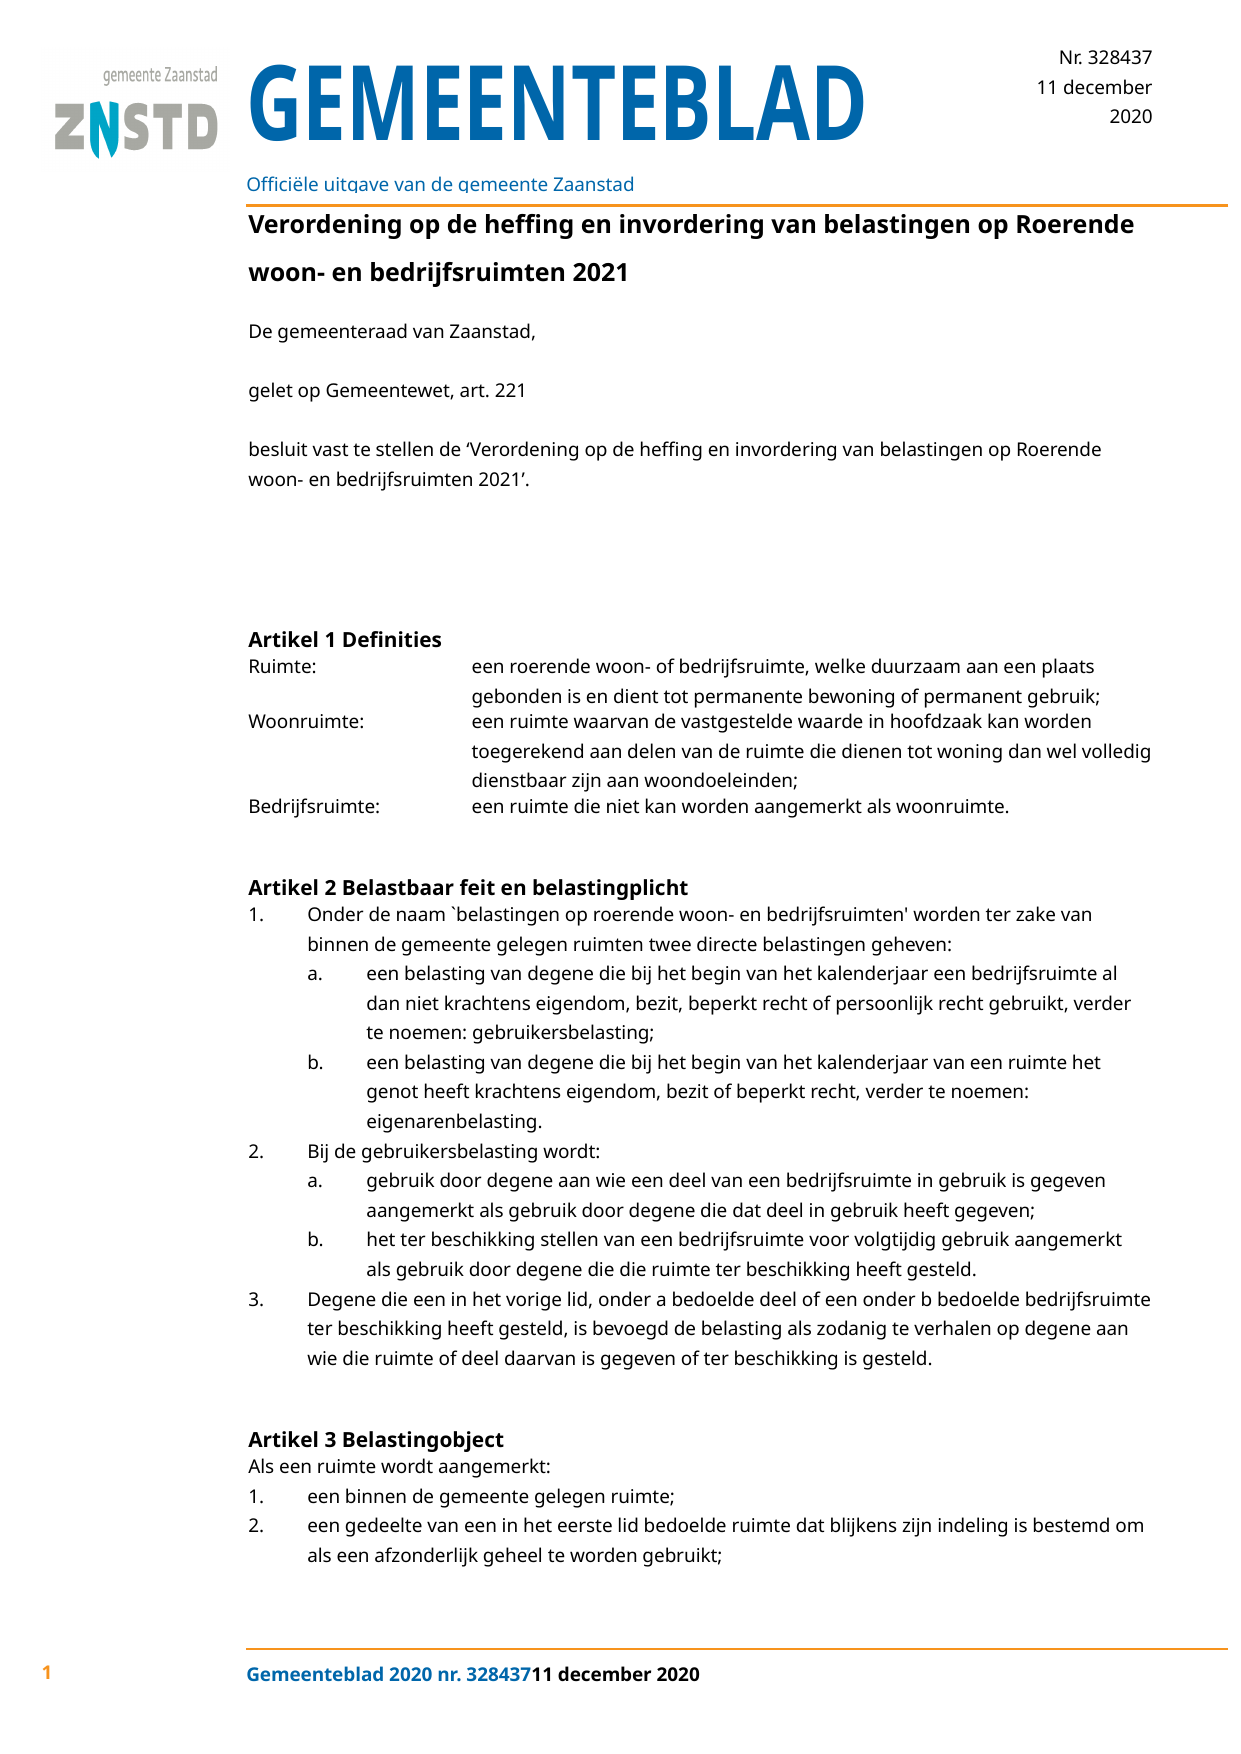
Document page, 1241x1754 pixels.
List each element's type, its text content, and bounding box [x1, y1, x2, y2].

text besluit vast te stellen de ‘Verordening op de heffing en invordering van belastingen op Roerende woon- en bedrijfsruimten 2021’. [248, 436, 1152, 492]
list het ter beschikking stellen van een bedrijfsruimte voor volgtijdig gebruik aangemerkt als gebruik door degene die die ruimte ter beschikking heeft gesteld. [307, 1227, 1152, 1282]
text Als een ruimte wordt aangemerkt: [248, 1453, 1152, 1479]
table_cell Bedrijfsruimte: [248, 794, 471, 819]
list Bij de gebruikersbelasting wordt: [248, 1138, 1152, 1164]
list een gedeelte van een in het eerste lid bedoelde ruimte dat blijkens zijn indeling is bestemd om als een afzonderlijk geheel te worden gebruikt; [248, 1513, 1152, 1568]
list een belasting van degene die bij het begin van het kalenderjaar een bedrijfsruimte al dan niet krachtens eigendom, bezit, beperkt recht of persoonlijk recht gebruikt, verder te noemen: gebruikersbelasting; [307, 960, 1152, 1045]
table_header een roerende woon- of bedrijfsruimte, welke duurzaam aan een plaats gebonden is en dient tot permanente bewoning of permanent gebruik; [471, 653, 1152, 708]
text Artikel 2 Belastbaar feit en belastingplicht [248, 873, 1152, 901]
list een belasting van degene die bij het begin van het kalenderjaar van een ruimte het genot heeft krachtens eigendom, bezit of beperkt recht, verder te noemen: eigenarenbelasting. [307, 1049, 1152, 1134]
table_cell Woonruimte: [248, 709, 471, 793]
table_cell een ruimte die niet kan worden aangemerkt als woonruimte. [471, 794, 1152, 819]
list gebruik door degene aan wie een deel van een bedrijfsruimte in gebruik is gegeven aangemerkt als gebruik door degene die dat deel in gebruik heeft gegeven; [307, 1167, 1152, 1223]
list een binnen de gemeente gelegen ruimte; [248, 1483, 1152, 1509]
text Verordening op de heffing en invordering van belastingen op Roerende woon- en bedrijfsruimten 2021 [248, 207, 1152, 288]
text De gemeenteraad van Zaanstad, [248, 318, 1152, 344]
text Artikel 3 Belastingobject [248, 1425, 1152, 1453]
picture [41, 47, 231, 172]
table_cell een ruimte waarvan de vastgestelde waarde in hoofdzaak kan worden toegerekend aan delen van de ruimte die dienen tot woning dan wel volledig dienstbaar zijn aan woondoeleinden; [471, 709, 1152, 793]
text gelet op Gemeentewet, art. 221 [248, 377, 1152, 403]
table_header Ruimte: [248, 653, 471, 708]
text Artikel 1 Definities [248, 625, 1152, 653]
list Degene die een in het vorige lid, onder a bedoelde deel of een onder b bedoelde bedrijfsruimte ter beschikking heeft gesteld, is bevoegd de belasting als zodanig te verhalen op degene aan wie die ruimte of deel daarvan is gegeven of ter beschikking is gesteld. [248, 1286, 1152, 1371]
list Onder de naam `belastingen op roerende woon- en bedrijfsruimten' worden ter zake van binnen de gemeente gelegen ruimten twee directe belastingen geheven: [248, 901, 1152, 957]
